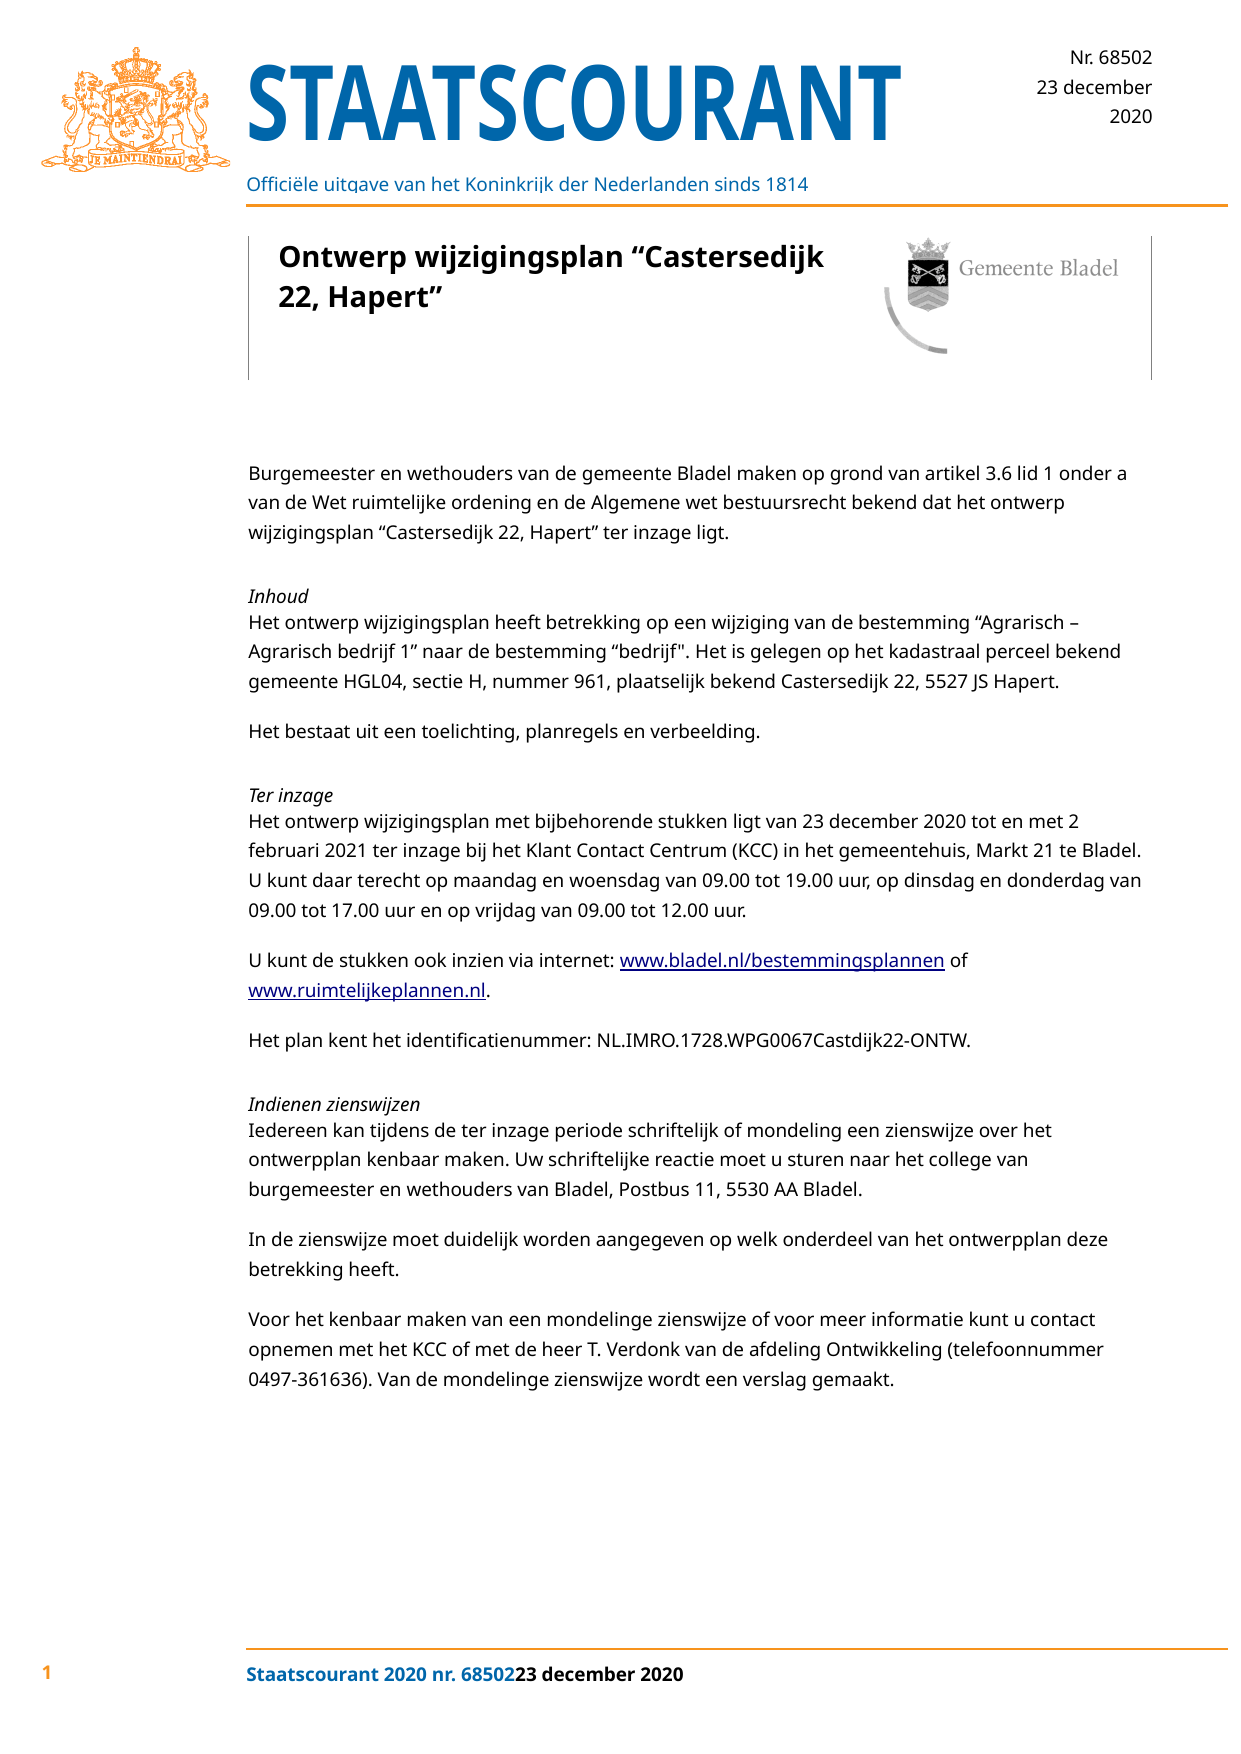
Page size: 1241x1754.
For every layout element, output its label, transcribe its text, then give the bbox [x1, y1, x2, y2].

text Het ontwerp wijzigingsplan met bijbehorende stukken ligt van 23 december 2020 tot en met 2 februari 2021 ter inzage bij het Klant Contact Centrum (KCC) in het gemeentehuis, Markt 21 te Bladel. U kunt daar terecht op maandag en woensdag van 09.00 tot 19.00 uur, op dinsdag en donderdag van 09.00 tot 17.00 uur en op vrijdag van 09.00 tot 12.00 uur. [248, 808, 1152, 923]
text Iedereen kan tijdens de ter inzage periode schriftelijk of mondeling een zienswijze over het ontwerpplan kenbaar maken. Uw schriftelijke reactie moet u sturen naar het college van burgemeester en wethouders van Bladel, Postbus 11, 5530 AA Bladel. [248, 1117, 1152, 1202]
text Ter inzage [248, 782, 1152, 808]
text Het plan kent het identificatienummer: NL.IMRO.1728.WPG0067Castdijk22-ONTW. [248, 1027, 1152, 1053]
text Indienen zienswijzen [248, 1091, 1152, 1117]
text Het bestaat uit een toelichting, planregels en verbeelding. [248, 718, 1152, 744]
text In de zienswijze moet duidelijk worden aangegeven op welk onderdeel van het ontwerpplan deze betrekking heeft. [248, 1227, 1152, 1282]
table_header [850, 236, 1151, 380]
picture [41, 47, 231, 172]
table_header Ontwerp wijzigingsplan “Castersedijk 22, Hapert” [249, 236, 850, 380]
picture [882, 236, 1119, 355]
text Inhoud [248, 583, 1152, 609]
text Burgemeester en wethouders van de gemeente Bladel maken op grond van artikel 3.6 lid 1 onder a van de Wet ruimtelijke ordening en de Algemene wet bestuursrecht bekend dat het ontwerp wijzigingsplan “Castersedijk 22, Hapert” ter inzage ligt. [248, 460, 1152, 545]
text Het ontwerp wijzigingsplan heeft betrekking op een wijziging van de bestemming “Agrarisch – Agrarisch bedrijf 1” naar de bestemming “bedrijf". Het is gelegen op het kadastraal perceel bekend gemeente HGL04, sectie H, nummer 961, plaatselijk bekend Castersedijk 22, 5527 JS Hapert. [248, 609, 1152, 694]
text U kunt de stukken ook inzien via internet: www.bladel.nl/bestemmingsplannen of www.ruimtelijkeplannen.nl. [248, 947, 1152, 1003]
text Voor het kenbaar maken van een mondelinge zienswijze of voor meer informatie kunt u contact opnemen met het KCC of met de heer T. Verdonk van de afdeling Ontwikkeling (telefoonnummer 0497-361636). Van de mondelinge zienswijze wordt een verslag gemaakt. [248, 1307, 1152, 1391]
